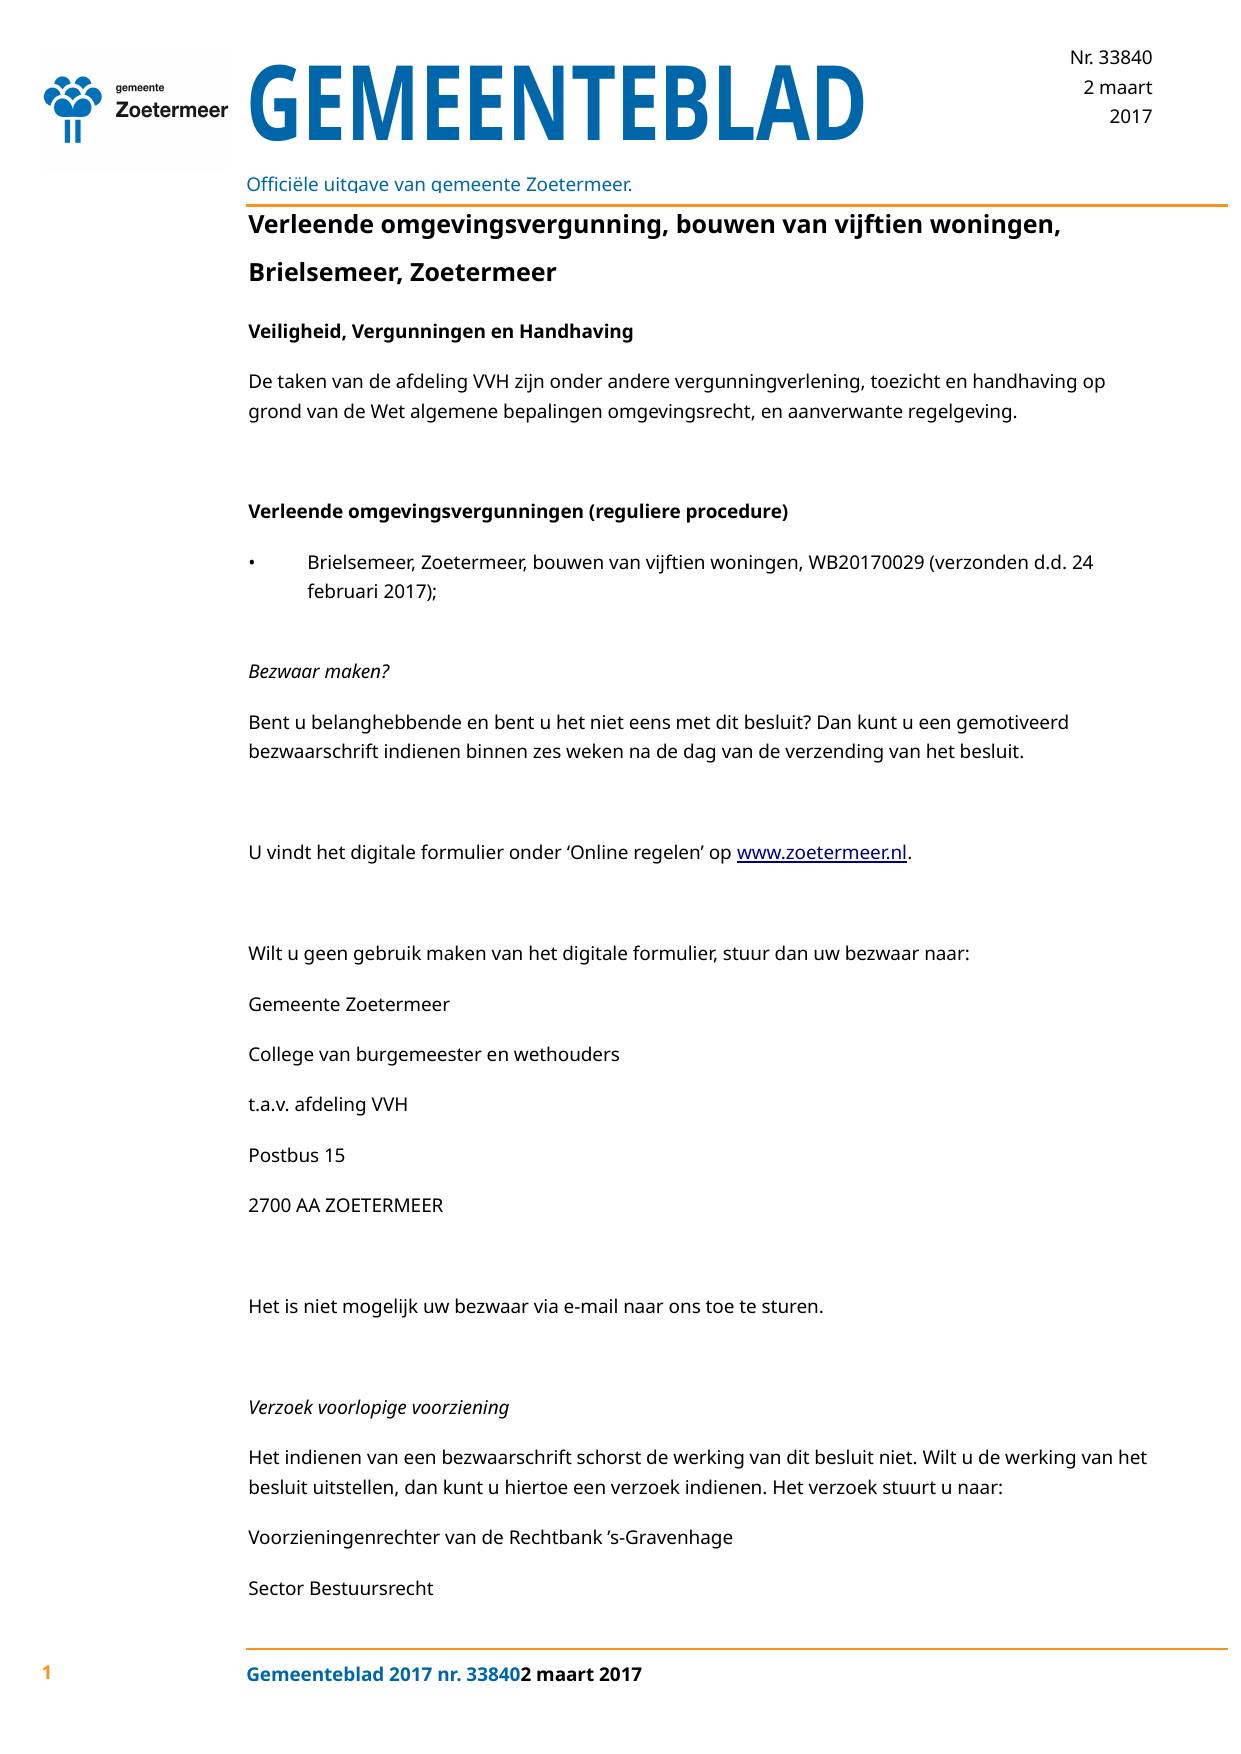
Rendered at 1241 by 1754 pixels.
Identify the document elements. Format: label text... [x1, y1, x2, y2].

text Gemeente Zoetermeer [248, 991, 1152, 1017]
text Verleende omgevingsvergunningen (reguliere procedure) [248, 499, 1152, 524]
list Brielsemeer, Zoetermeer, bouwen van vijftien woningen, WB20170029 (verzonden d.d. 24 februari 2017); [248, 549, 1152, 604]
picture [41, 47, 231, 172]
text t.a.v. afdeling VVH [248, 1092, 1152, 1117]
text Het is niet mogelijk uw bezwaar via e-mail naar ons toe te sturen. [248, 1293, 1152, 1319]
text Sector Bestuursrecht [248, 1575, 1152, 1601]
text Bent u belanghebbende en bent u het niet eens met dit besluit? Dan kunt u een gemotiveerd bezwaarschrift indienen binnen zes weken na de dag van de verzending van het besluit. [248, 709, 1152, 764]
text Bezwaar maken? [248, 659, 1152, 684]
text Het indienen van een bezwaarschrift schorst de werking van dit besluit niet. Wilt u de werking van het besluit uitstellen, dan kunt u hiertoe een verzoek indienen. Het verzoek stuurt u naar: [248, 1444, 1152, 1500]
text Postbus 15 [248, 1142, 1152, 1168]
text 2700 AA ZOETERMEER [248, 1192, 1152, 1218]
text U vindt het digitale formulier onder ‘Online regelen’ op www.zoetermeer.nl. [248, 839, 1152, 865]
text College van burgemeester en wethouders [248, 1041, 1152, 1067]
text Voorzieningenrechter van de Rechtbank ’s-Gravenhage [248, 1524, 1152, 1550]
text Wilt u geen gebruik maken van het digitale formulier, stuur dan uw bezwaar naar: [248, 940, 1152, 966]
text Veiligheid, Vergunningen en Handhaving [248, 318, 1152, 344]
text De taken van de afdeling VVH zijn onder andere vergunningverlening, toezicht en handhaving op grond van de Wet algemene bepalingen omgevingsrecht, en aanverwante regelgeving. [248, 368, 1152, 424]
text Verzoek voorlopige voorziening [248, 1394, 1152, 1420]
text Verleende omgevingsvergunning, bouwen van vijftien woningen, Brielsemeer, Zoetermeer [248, 207, 1152, 288]
